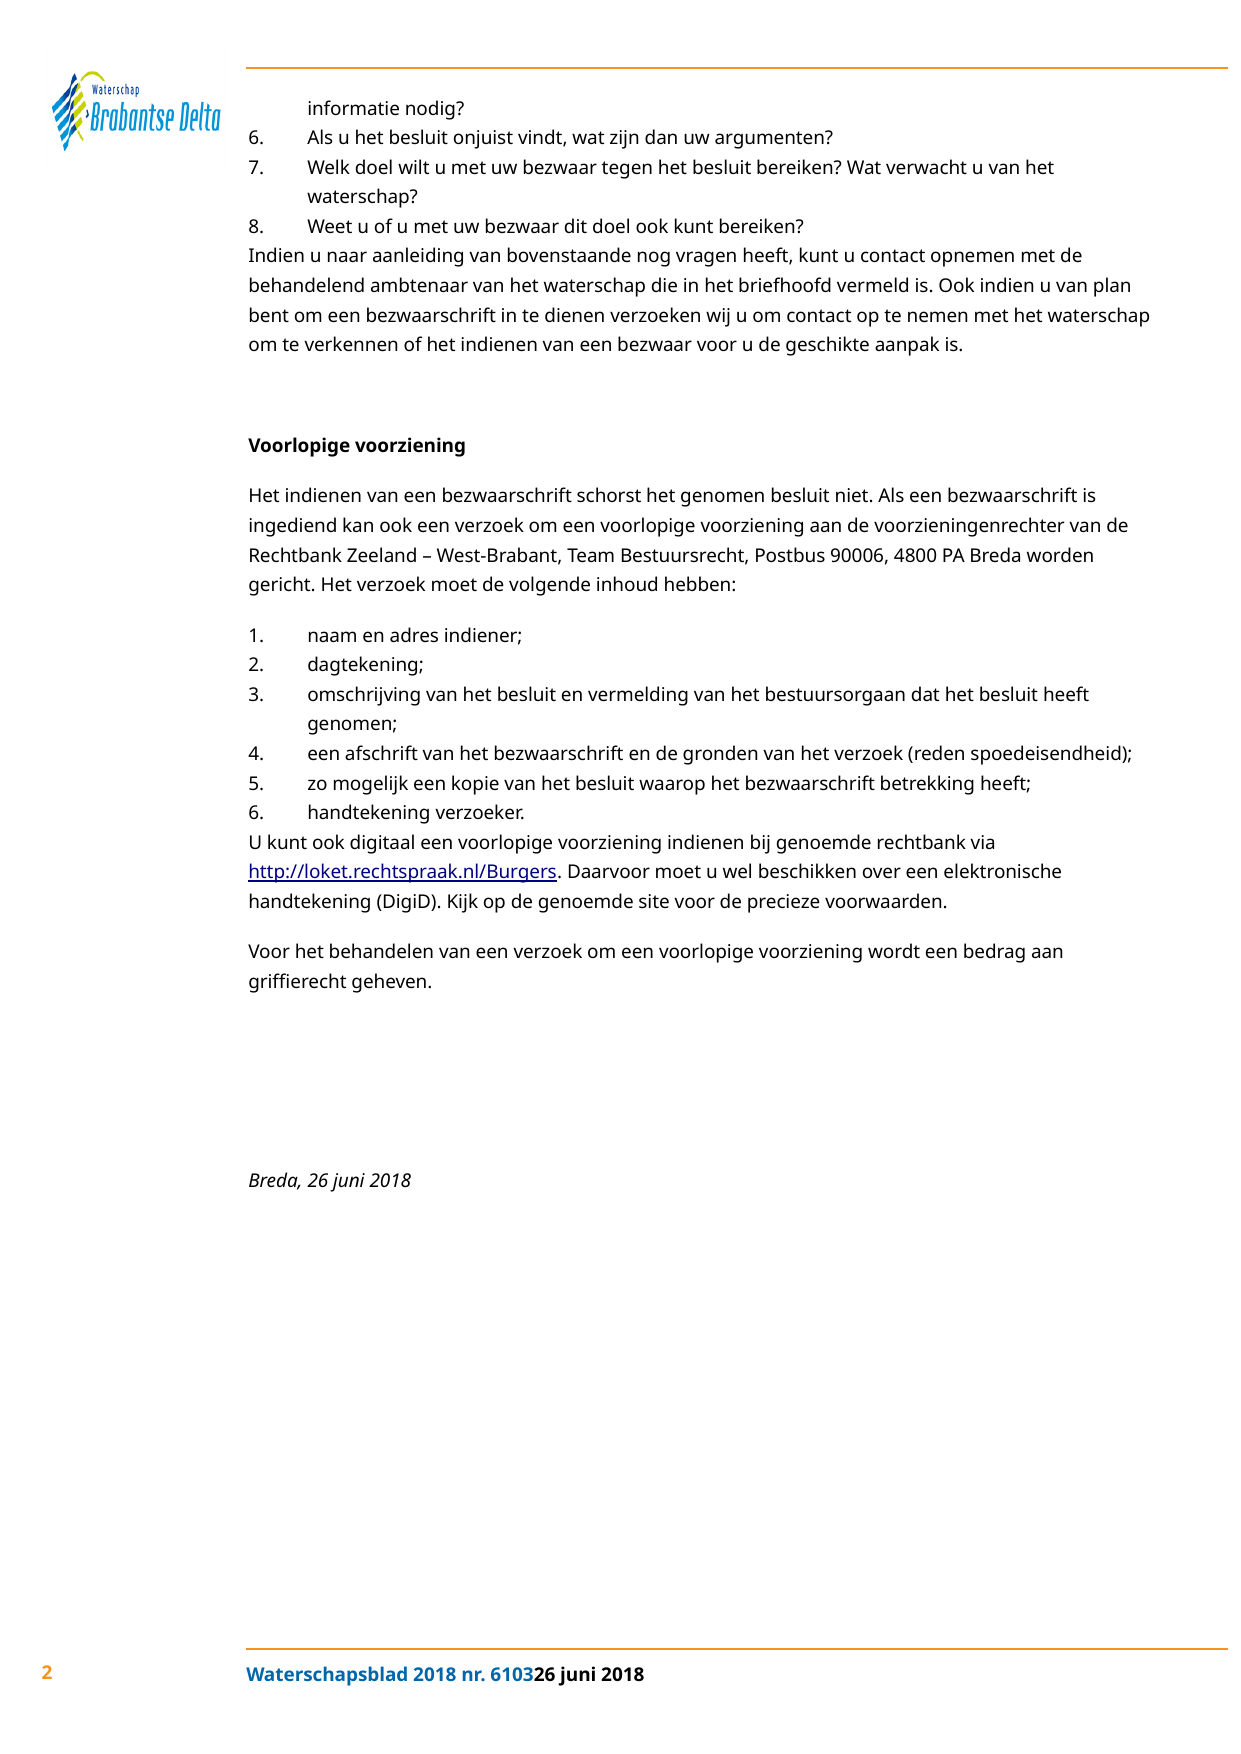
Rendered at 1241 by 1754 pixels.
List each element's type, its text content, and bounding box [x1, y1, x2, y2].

text Indien u naar aanleiding van bovenstaande nog vragen heeft, kunt u contact opnemen met de behandelend ambtenaar van het waterschap die in het briefhoofd vermeld is. Ook indien u van plan bent om een bezwaarschrift in te dienen verzoeken wij u om contact op te nemen met het waterschap om te verkennen of het indienen van een bezwaar voor u de geschikte aanpak is. [248, 243, 1152, 357]
list dagtekening; [248, 651, 1152, 677]
list een afschrift van het bezwaarschrift en de gronden van het verzoek (reden spoedeisendheid); [248, 740, 1152, 766]
text Voor het behandelen van een verzoek om een voorlopige voorziening wordt een bedrag aan griffierecht geheven. [248, 938, 1152, 994]
list naam en adres indiener; [248, 622, 1152, 648]
picture [41, 47, 231, 172]
list Weet u of u met uw bezwaar dit doel ook kunt bereiken? [248, 213, 1152, 239]
list Als u het besluit onjuist vindt, wat zijn dan uw argumenten? [248, 124, 1152, 150]
list handtekening verzoeker. [248, 799, 1152, 825]
list omschrijving van het besluit en vermelding van het bestuursorgaan dat het besluit heeft genomen; [248, 681, 1152, 736]
text Het indienen van een bezwaarschrift schorst het genomen besluit niet. Als een bezwaarschrift is ingediend kan ook een verzoek om een voorlopige voorziening aan de voorzieningenrechter van de Rechtbank Zeeland – West-Brabant, Team Bestuursrecht, Postbus 90006, 4800 PA Breda worden gericht. Het verzoek moet de volgende inhoud hebben: [248, 483, 1152, 597]
text U kunt ook digitaal een voorlopige voorziening indienen bij genoemde rechtbank via http://loket.rechtspraak.nl/Burgers. Daarvoor moet u wel beschikken over een elektronische handtekening (DigiD). Kijk op de genoemde site voor de precieze voorwaarden. [248, 829, 1152, 914]
list zo mogelijk een kopie van het besluit waarop het bezwaarschrift betrekking heeft; [248, 770, 1152, 796]
text Voorlopige voorziening [248, 432, 1152, 458]
list informatie nodig? [248, 95, 1152, 121]
list Welk doel wilt u met uw bezwaar tegen het besluit bereiken? Wat verwacht u van het waterschap? [248, 154, 1152, 209]
text Breda, 26 juni 2018 [248, 1167, 1152, 1193]
